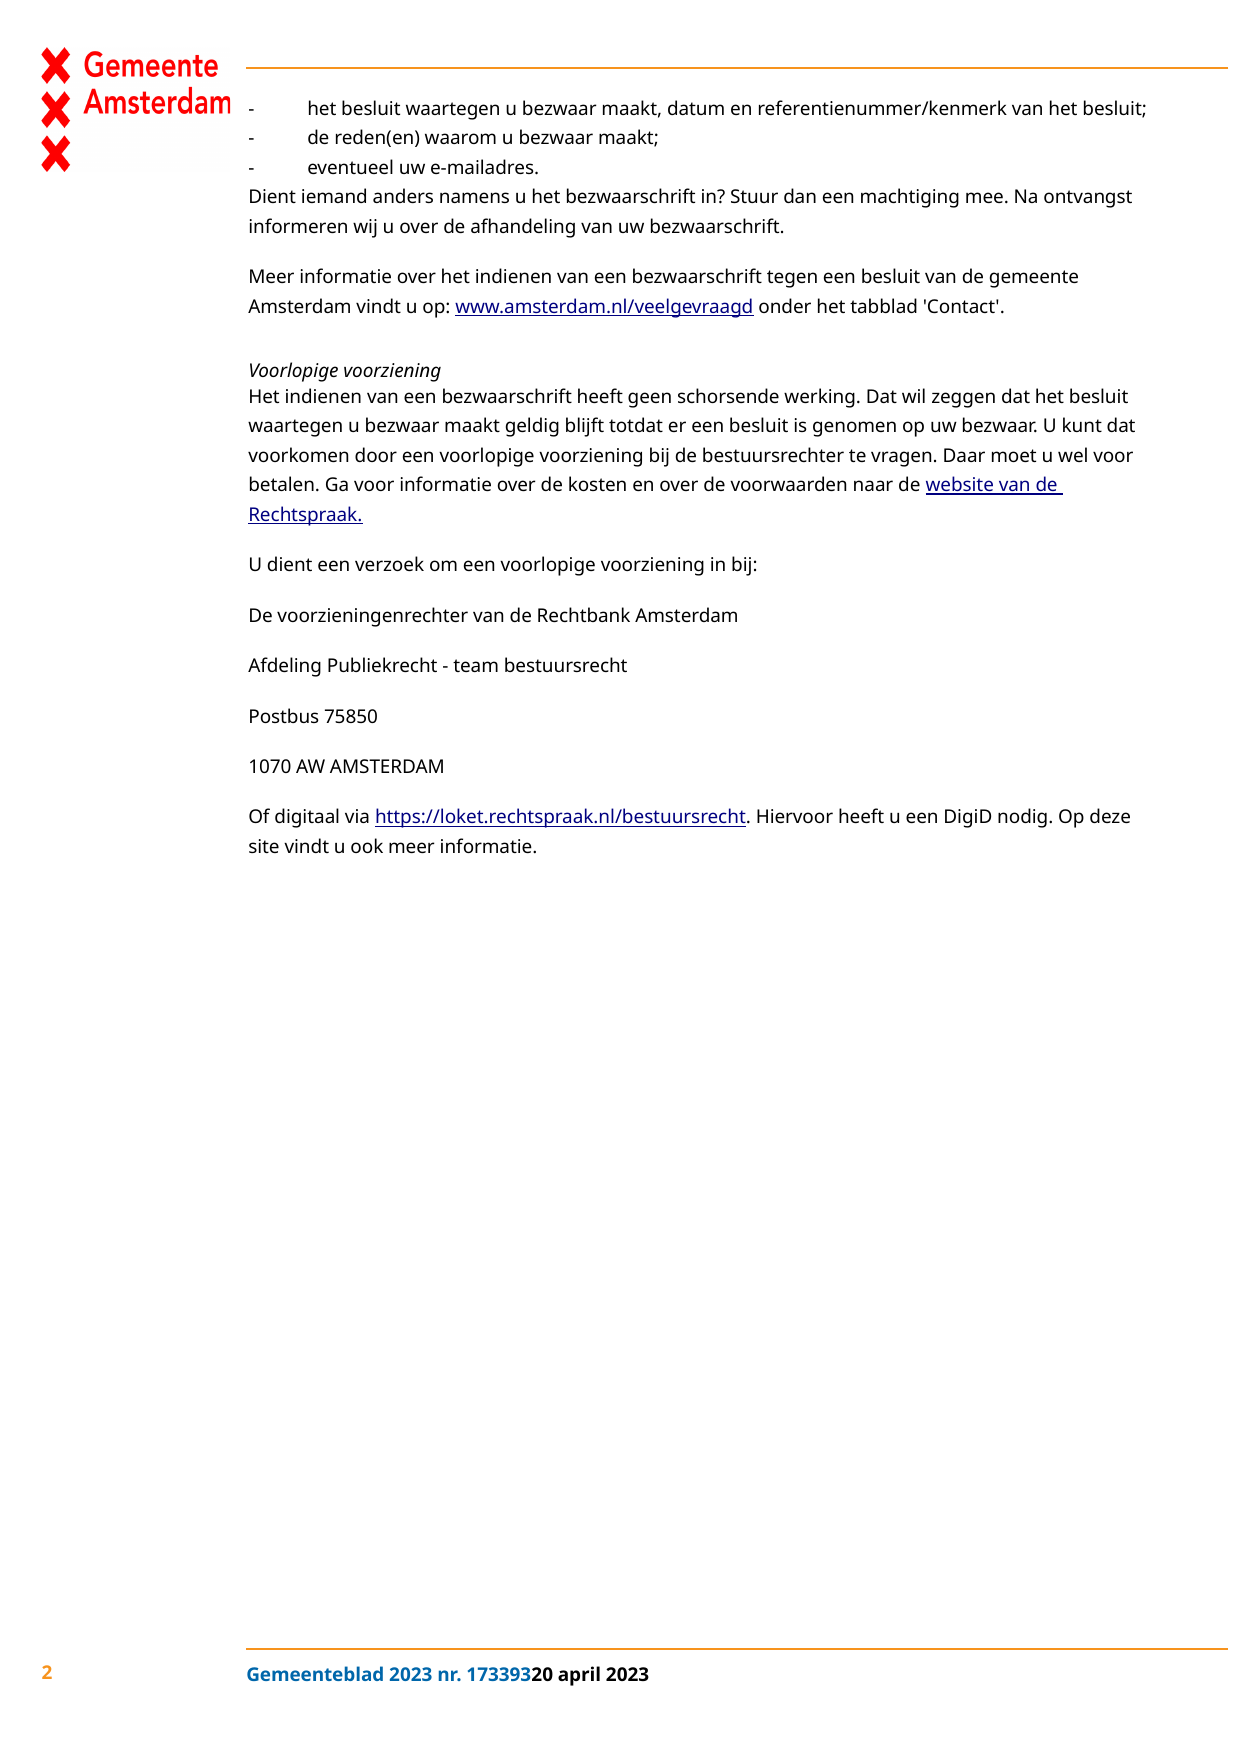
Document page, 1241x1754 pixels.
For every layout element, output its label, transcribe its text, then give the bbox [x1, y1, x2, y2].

text 1070 AW AMSTERDAM [248, 753, 1152, 779]
text U dient een verzoek om een voorlopige voorziening in bij: [248, 552, 1152, 577]
text Of digitaal via https://loket.rechtspraak.nl/bestuursrecht. Hiervoor heeft u een DigiD nodig. Op deze site vindt u ook meer informatie. [248, 804, 1152, 859]
text Dient iemand anders namens u het bezwaarschrift in? Stuur dan een machtiging mee. Na ontvangst informeren wij u over de afhandeling van uw bezwaarschrift. [248, 183, 1152, 239]
text Meer informatie over het indienen van een bezwaarschrift tegen een besluit van de gemeente Amsterdam vindt u op: www.amsterdam.nl/veelgevraagd onder het tabblad 'Contact'. [248, 263, 1152, 319]
text De voorzieningenrechter van de Rechtbank Amsterdam [248, 602, 1152, 628]
text Het indienen van een bezwaarschrift heeft geen schorsende werking. Dat wil zeggen dat het besluit waartegen u bezwaar maakt geldig blijft totdat er een besluit is genomen op uw bezwaar. U kunt dat voorkomen door een voorlopige voorziening bij de bestuursrechter te vragen. Daar moet u wel voor betalen. Ga voor informatie over de kosten en over de voorwaarden naar de website van de Rechtspraak. [248, 383, 1152, 527]
list eventueel uw e-mailadres. [248, 154, 1152, 180]
text Voorlopige voorziening [248, 357, 1152, 383]
list de reden(en) waarom u bezwaar maakt; [248, 124, 1152, 150]
list het besluit waartegen u bezwaar maakt, datum en referentienummer/kenmerk van het besluit; [248, 95, 1152, 121]
text Afdeling Publiekrecht - team bestuursrecht [248, 652, 1152, 678]
picture [41, 47, 231, 172]
text Postbus 75850 [248, 703, 1152, 728]
